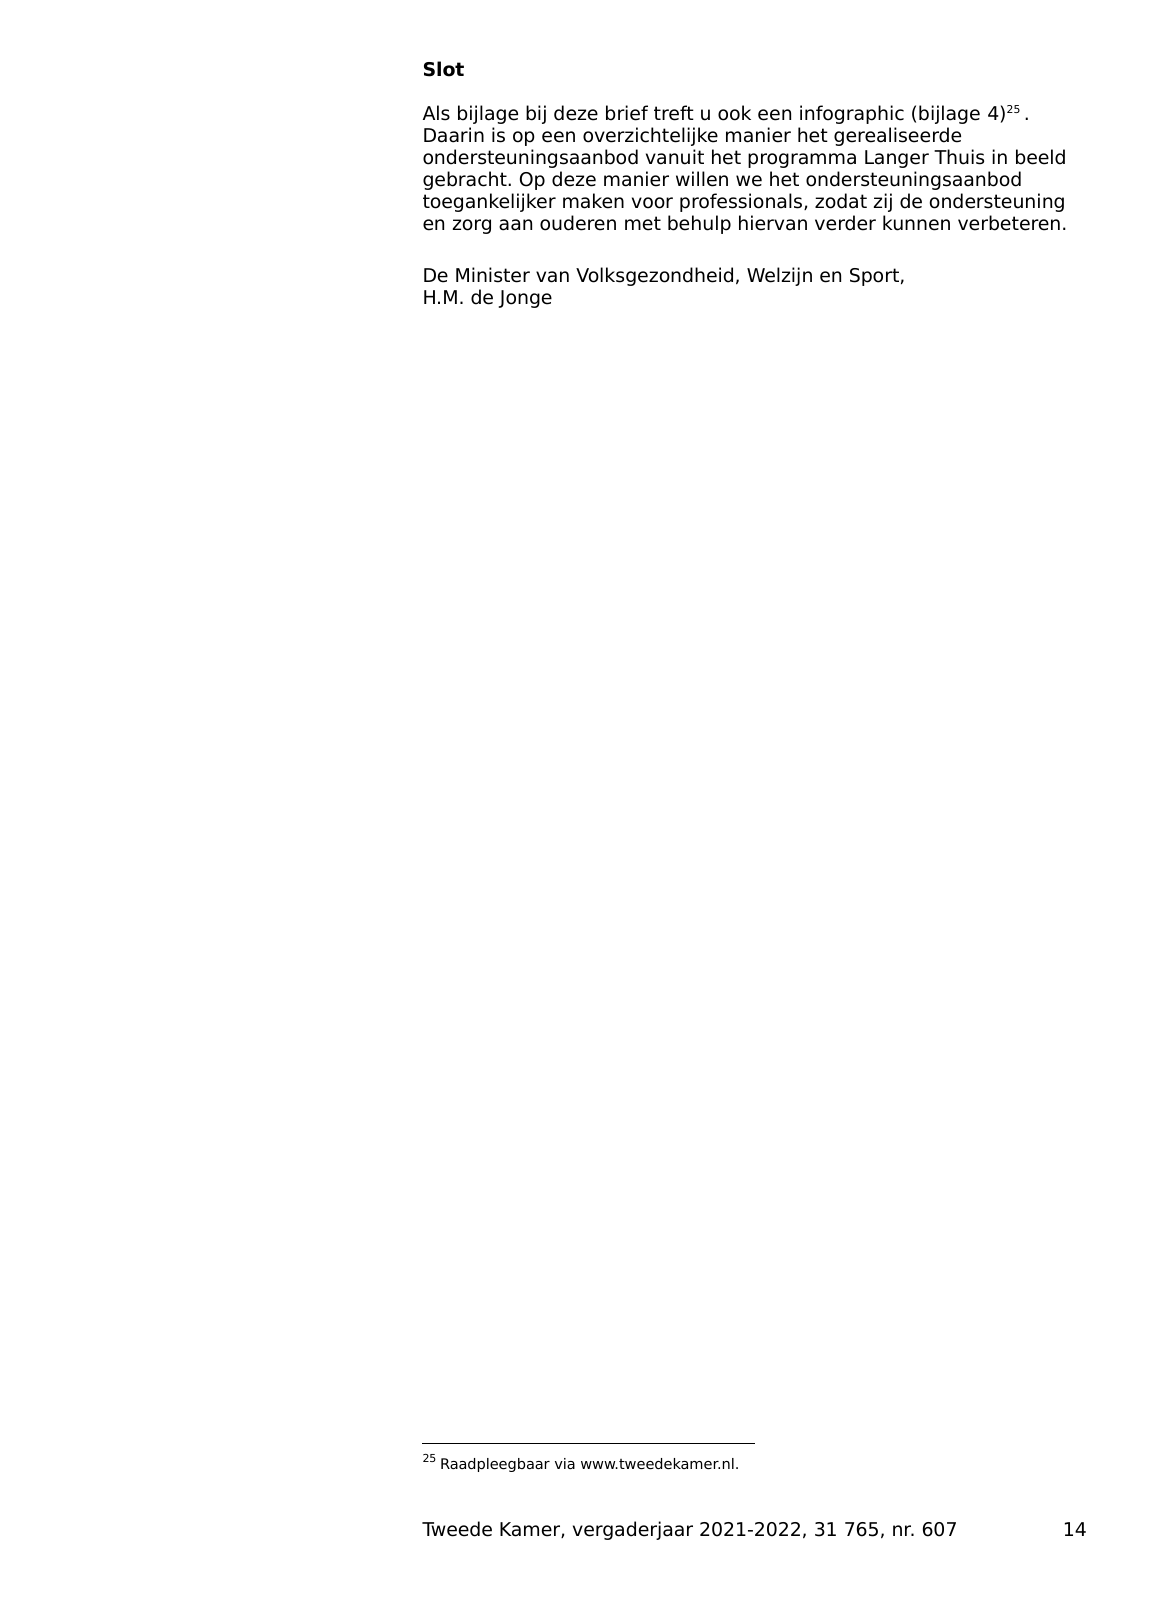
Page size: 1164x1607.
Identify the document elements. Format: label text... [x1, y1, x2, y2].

subtitle Slot [422, 59, 1087, 81]
text Raadpleegbaar via www.tweedekamer.nl. [422, 1452, 1087, 1474]
text De Minister van Volksgezondheid, Welzijn en Sport, H.M. de Jonge [422, 265, 1087, 309]
text Als bijlage bij deze brief treft u ook een infographic (bijlage 4). Daarin is op een overzichtelijke manier het gerealiseerde ondersteuningsaanbod vanuit het programma Langer Thuis in beeld gebracht. Op deze manier willen we het ondersteuningsaanbod toegankelijker maken voor professionals, zodat zij de ondersteuning en zorg aan ouderen met behulp hiervan verder kunnen verbeteren. [422, 103, 1087, 235]
